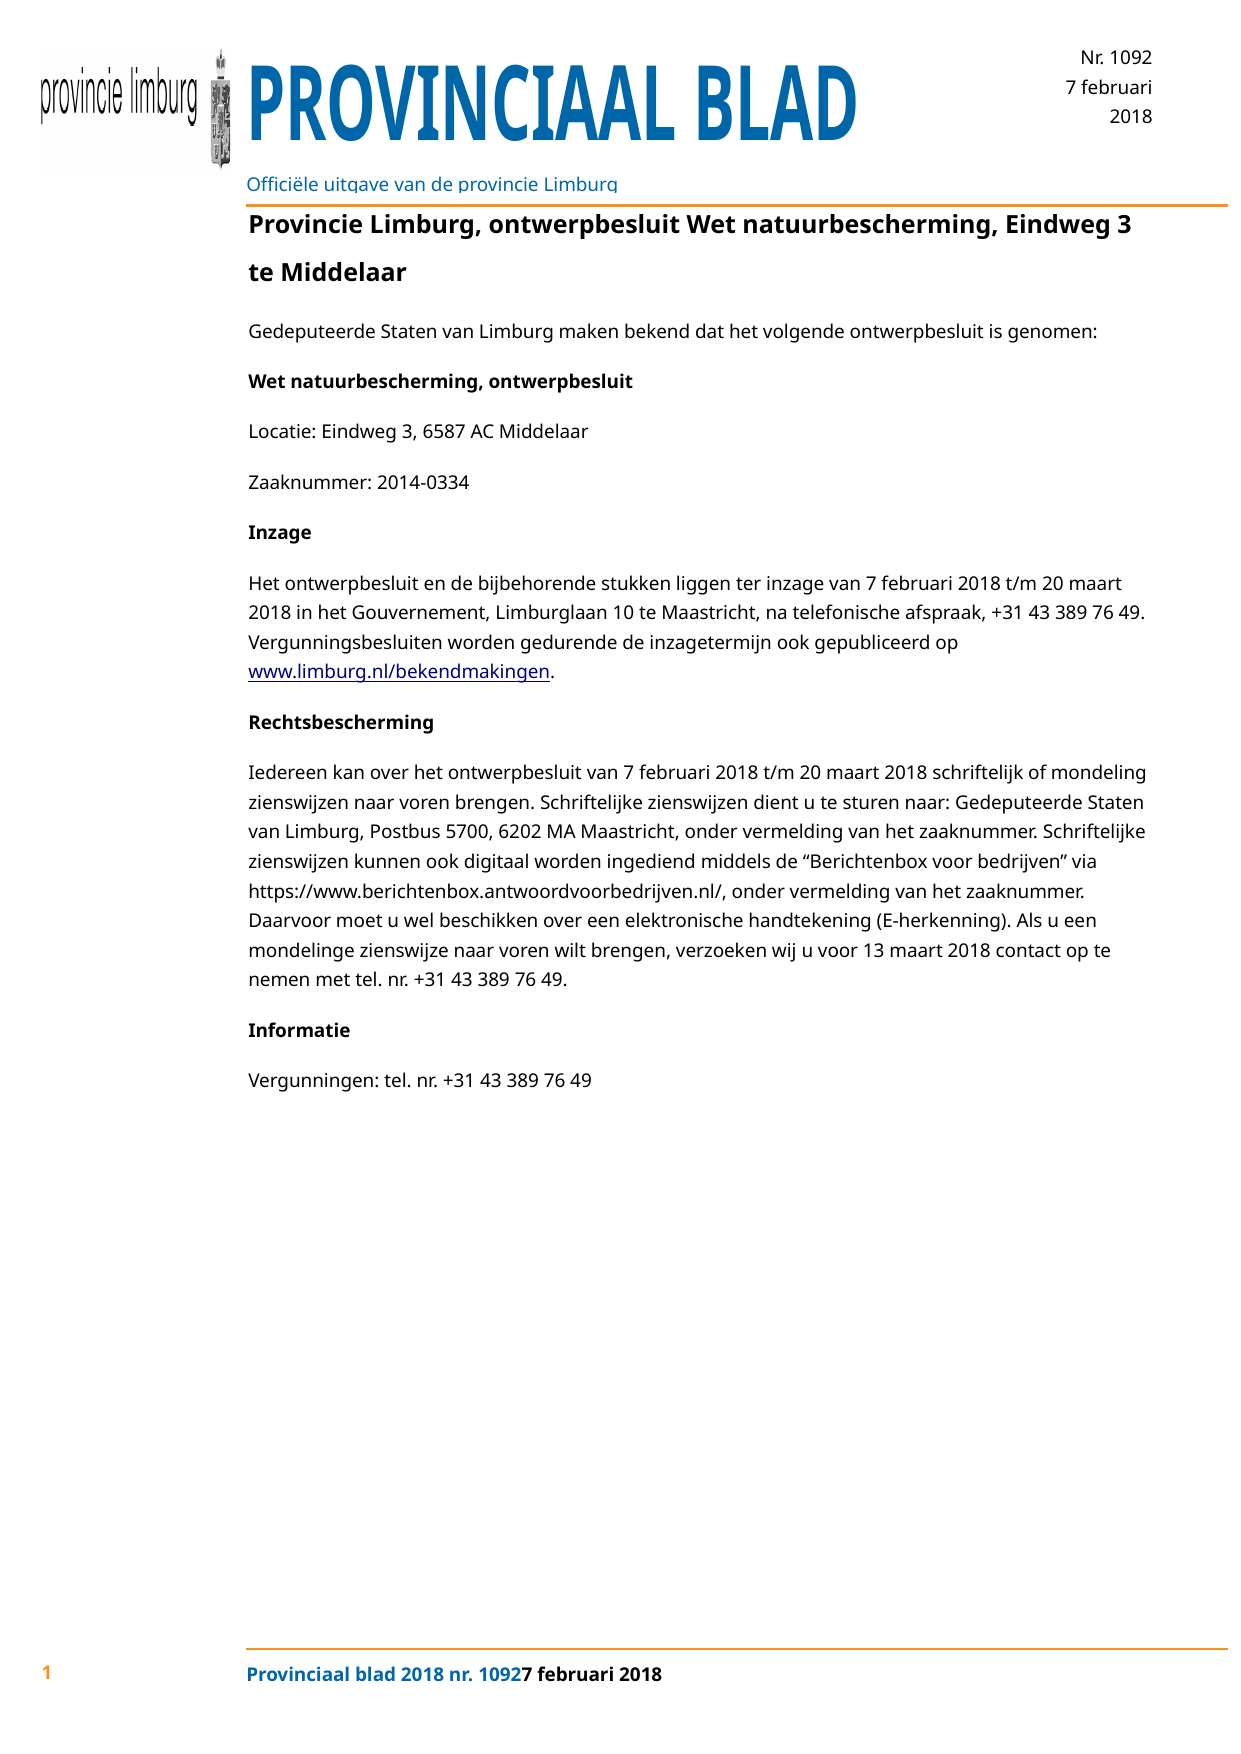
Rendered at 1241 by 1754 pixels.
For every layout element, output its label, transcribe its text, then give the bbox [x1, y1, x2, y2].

text Wet natuurbescherming, ontwerpbesluit [248, 368, 1152, 394]
text Het ontwerpbesluit en de bijbehorende stukken liggen ter inzage van 7 februari 2018 t/m 20 maart 2018 in het Gouvernement, Limburglaan 10 te Maastricht, na telefonische afspraak, +31 43 389 76 49. Vergunningsbesluiten worden gedurende de inzagetermijn ook gepubliceerd op www.limburg.nl/bekendmakingen. [248, 570, 1152, 684]
text Locatie: Eindweg 3, 6587 AC Middelaar [248, 419, 1152, 444]
text Inzage [248, 519, 1152, 545]
text Provincie Limburg, ontwerpbesluit Wet natuurbescherming, Eindweg 3 te Middelaar [248, 207, 1152, 288]
text Iedereen kan over het ontwerpbesluit van 7 februari 2018 t/m 20 maart 2018 schriftelijk of mondeling zienswijzen naar voren brengen. Schriftelijke zienswijzen dient u te sturen naar: Gedeputeerde Staten van Limburg, Postbus 5700, 6202 MA Maastricht, onder vermelding van het zaaknummer. Schriftelijke zienswijzen kunnen ook digitaal worden ingediend middels de “Berichtenbox voor bedrijven” via https://www.berichtenbox.antwoordvoorbedrijven.nl/, onder vermelding van het zaaknummer. Daarvoor moet u wel beschikken over een elektronische handtekening (E-herkenning). Als u een mondelinge zienswijze naar voren wilt brengen, verzoeken wij u voor 13 maart 2018 contact op te nemen met tel. nr. +31 43 389 76 49. [248, 759, 1152, 992]
picture [41, 47, 231, 172]
text Zaaknummer: 2014-0334 [248, 469, 1152, 495]
text Vergunningen: tel. nr. +31 43 389 76 49 [248, 1067, 1152, 1093]
text Informatie [248, 1017, 1152, 1043]
text Gedeputeerde Staten van Limburg maken bekend dat het volgende ontwerpbesluit is genomen: [248, 318, 1152, 344]
text Rechtsbescherming [248, 709, 1152, 735]
